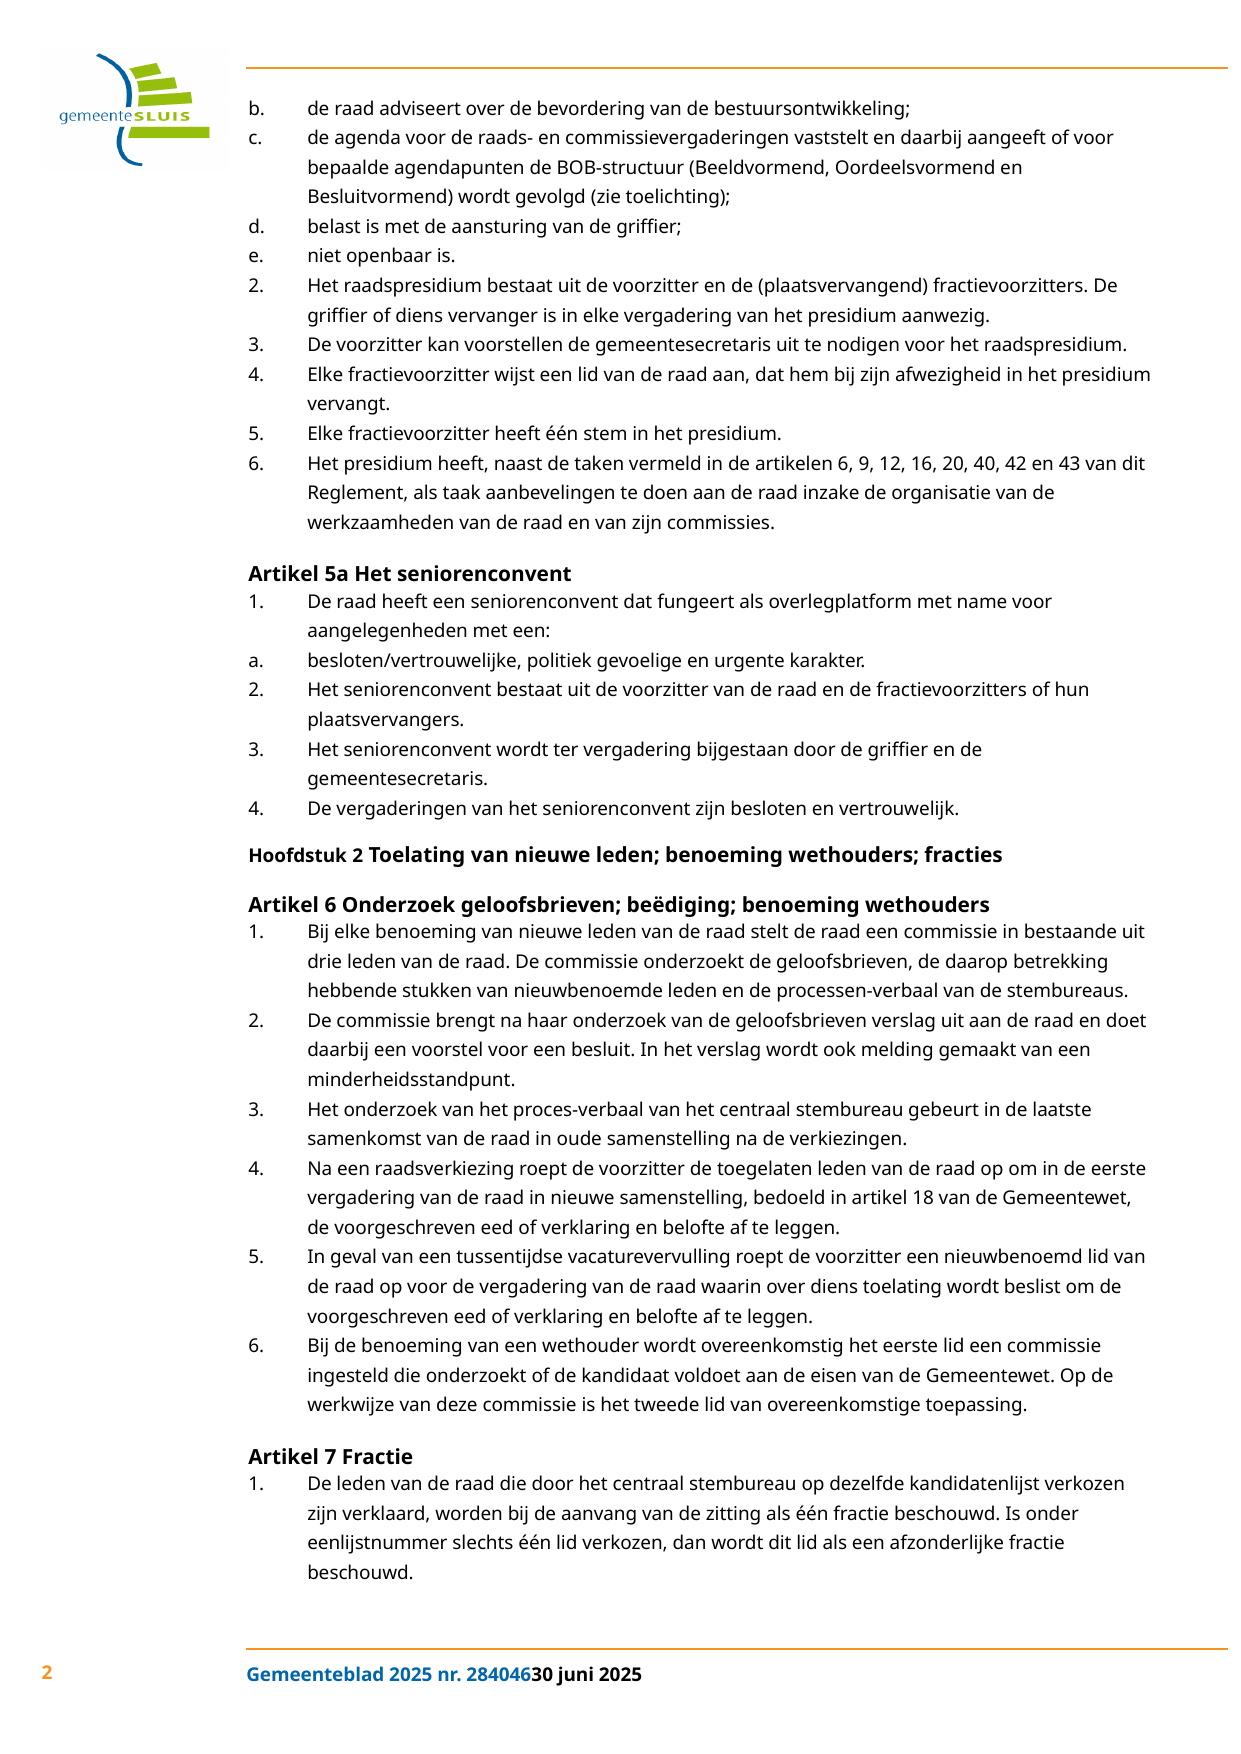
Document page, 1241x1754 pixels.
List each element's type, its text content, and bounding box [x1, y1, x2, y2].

list Het presidium heeft, naast de taken vermeld in de artikelen 6, 9, 12, 16, 20, 40, 42 en 43 van dit Reglement, als taak aanbevelingen te doen aan de raad inzake de organisatie van de werkzaamheden van de raad en van zijn commissies. [248, 450, 1152, 535]
text Artikel 5a Het seniorenconvent [248, 559, 1152, 588]
picture [41, 47, 231, 172]
list niet openbaar is. [248, 243, 1152, 268]
list besloten/vertrouwelijke, politiek gevoelige en urgente karakter. [248, 647, 1152, 673]
list De raad heeft een seniorenconvent dat fungeert als overlegplatform met name voor aangelegenheden met een: [248, 588, 1152, 643]
list De commissie brengt na haar onderzoek van de geloofsbrieven verslag uit aan de raad en doet daarbij een voorstel voor een besluit. In het verslag wordt ook melding gemaakt van een minderheidsstandpunt. [248, 1007, 1152, 1092]
list Het seniorenconvent wordt ter vergadering bijgestaan door de griffier en de gemeentesecretaris. [248, 736, 1152, 791]
list Elke fractievoorzitter wijst een lid van de raad aan, dat hem bij zijn afwezigheid in het presidium vervangt. [248, 361, 1152, 416]
list De voorzitter kan voorstellen de gemeentesecretaris uit te nodigen voor het raadspresidium. [248, 331, 1152, 357]
list In geval van een tussentijdse vacaturevervulling roept de voorzitter een nieuwbenoemd lid van de raad op voor de vergadering van de raad waarin over diens toelating wordt beslist om de voorgeschreven eed of verklaring en belofte af te leggen. [248, 1244, 1152, 1328]
list Bij de benoeming van een wethouder wordt overeenkomstig het eerste lid een commissie ingesteld die onderzoekt of de kandidaat voldoet aan de eisen van de Gemeentewet. Op de werkwijze van deze commissie is het tweede lid van overeenkomstige toepassing. [248, 1332, 1152, 1417]
list Na een raadsverkiezing roept de voorzitter de toegelaten leden van de raad op om in de eerste vergadering van de raad in nieuwe samenstelling, bedoeld in artikel 18 van de Gemeentewet, de voorgeschreven eed of verklaring en belofte af te leggen. [248, 1155, 1152, 1240]
text Artikel 6 Onderzoek geloofsbrieven; beëdiging; benoeming wethouders [248, 890, 1152, 918]
list Het seniorenconvent bestaat uit de voorzitter van de raad en de fractievoorzitters of hun plaatsvervangers. [248, 677, 1152, 732]
list Het raadspresidium bestaat uit de voorzitter en de (plaatsvervangend) fractievoorzitters. De griffier of diens vervanger is in elke vergadering van het presidium aanwezig. [248, 272, 1152, 328]
list de raad adviseert over de bevordering van de bestuursontwikkeling; [248, 95, 1152, 121]
list Het onderzoek van het proces-verbaal van het centraal stembureau gebeurt in de laatste samenkomst van de raad in oude samenstelling na de verkiezingen. [248, 1096, 1152, 1151]
list de agenda voor de raads- en commissievergaderingen vaststelt en daarbij aangeeft of voor bepaalde agendapunten de BOB-structuur (Beeldvormend, Oordeelsvormend en Besluitvormend) wordt gevolgd (zie toelichting); [248, 124, 1152, 209]
text Hoofdstuk 2 Toelating van nieuwe leden; benoeming wethouders; fracties [248, 841, 1152, 869]
list De vergaderingen van het seniorenconvent zijn besloten en vertrouwelijk. [248, 795, 1152, 821]
list De leden van de raad die door het centraal stembureau op dezelfde kandidatenlijst verkozen zijn verklaard, worden bij de aanvang van de zitting als één fractie beschouwd. Is onder eenlijstnummer slechts één lid verkozen, dan wordt dit lid als een afzonderlijke fractie beschouwd. [248, 1470, 1152, 1585]
list Bij elke benoeming van nieuwe leden van de raad stelt de raad een commissie in bestaande uit drie leden van de raad. De commissie onderzoekt de geloofsbrieven, de daarop betrekking hebbende stukken van nieuwbenoemde leden en de processen-verbaal van de stembureaus. [248, 918, 1152, 1003]
list belast is met de aansturing van de griffier; [248, 213, 1152, 239]
text Artikel 7 Fractie [248, 1442, 1152, 1470]
list Elke fractievoorzitter heeft één stem in het presidium. [248, 420, 1152, 446]
